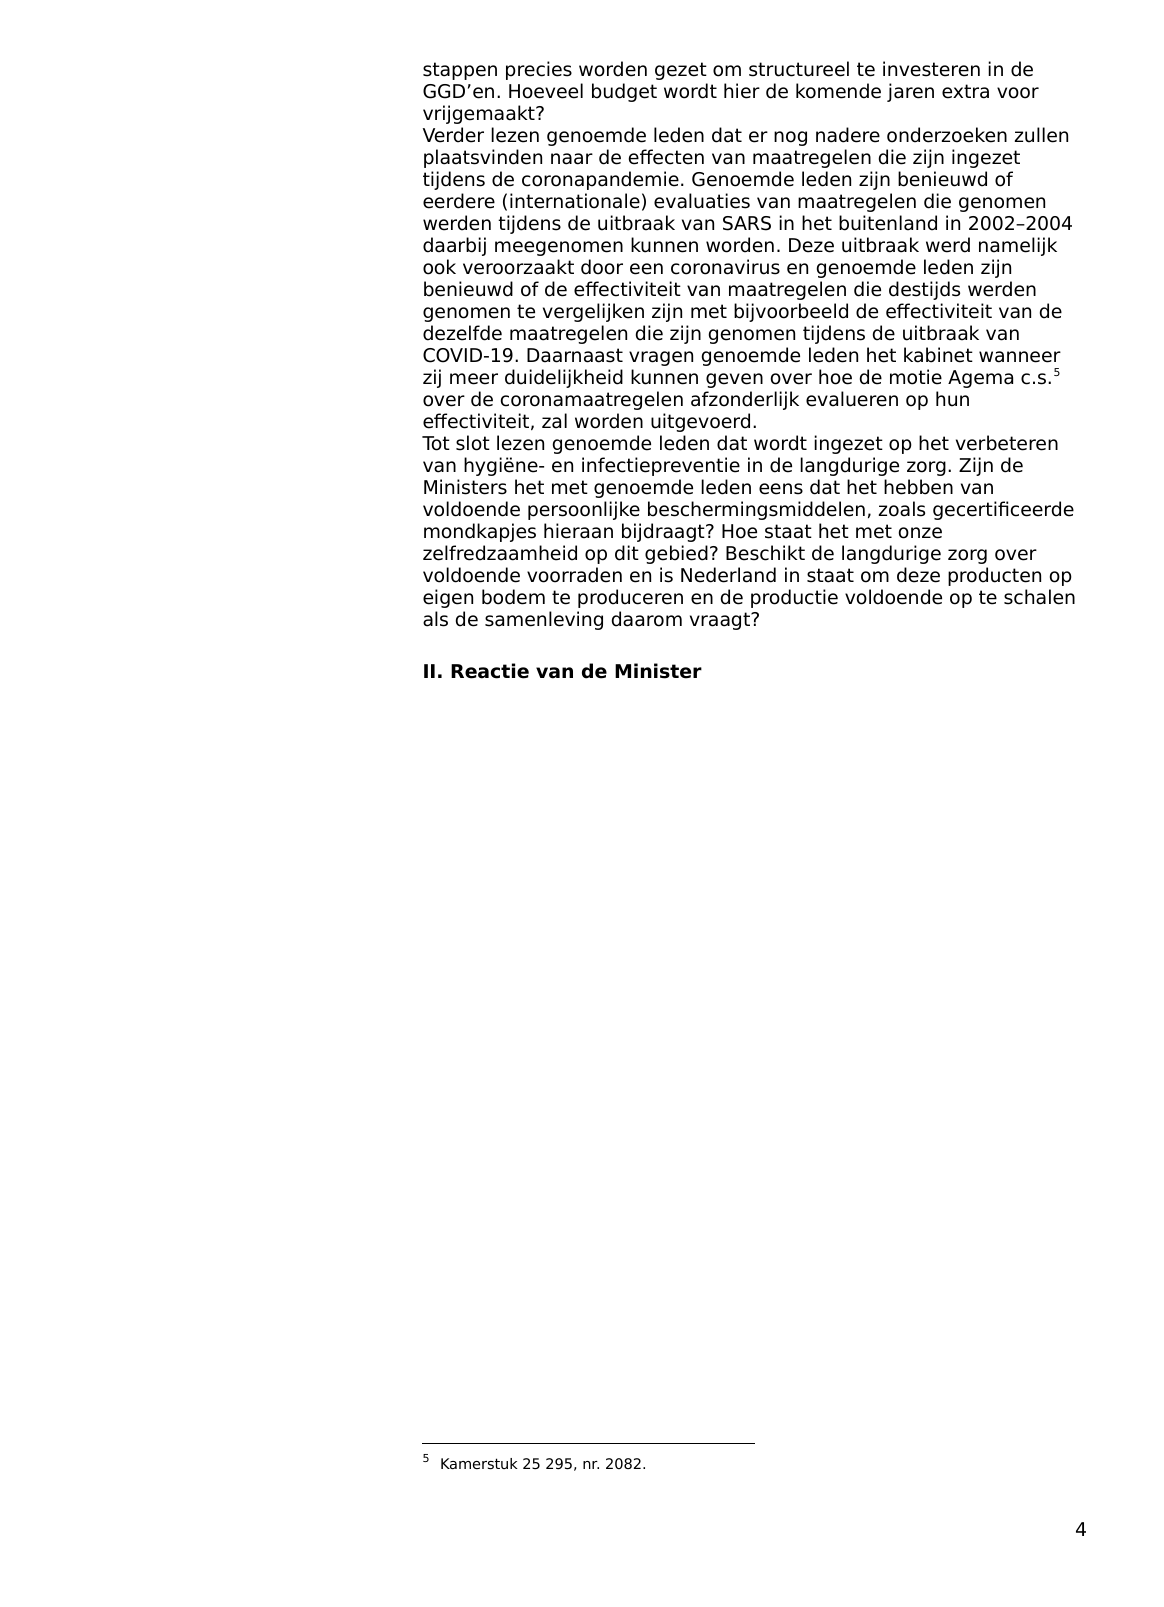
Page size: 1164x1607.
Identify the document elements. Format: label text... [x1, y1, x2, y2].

text Kamerstuk 25 295, nr. 2082. [422, 1452, 1087, 1474]
text Verder lezen genoemde leden dat er nog nadere onderzoeken zullen plaatsvinden naar de effecten van maatregelen die zijn ingezet tijdens de coronapandemie. Genoemde leden zijn benieuwd of eerdere (internationale) evaluaties van maatregelen die genomen werden tijdens de uitbraak van SARS in het buitenland in 2002–2004 daarbij meegenomen kunnen worden. Deze uitbraak werd namelijk ook veroorzaakt door een coronavirus en genoemde leden zijn benieuwd of de effectiviteit van maatregelen die destijds werden genomen te vergelijken zijn met bijvoorbeeld de effectiviteit van de dezelfde maatregelen die zijn genomen tijdens de uitbraak van COVID-19. Daarnaast vragen genoemde leden het kabinet wanneer zij meer duidelijkheid kunnen geven over hoe de motie Agema c.s. over de coronamaatregelen afzonderlijk evalueren op hun effectiviteit, zal worden uitgevoerd. [422, 125, 1087, 433]
text stappen precies worden gezet om structureel te investeren in de GGD’en. Hoeveel budget wordt hier de komende jaren extra voor vrijgemaakt? [422, 59, 1087, 125]
text Tot slot lezen genoemde leden dat wordt ingezet op het verbeteren van hygiëne- en infectiepreventie in de langdurige zorg. Zijn de Ministers het met genoemde leden eens dat het hebben van voldoende persoonlijke beschermingsmiddelen, zoals gecertificeerde mondkapjes hieraan bijdraagt? Hoe staat het met onze zelfredzaamheid op dit gebied? Beschikt de langdurige zorg over voldoende voorraden en is Nederland in staat om deze producten op eigen bodem te produceren en de productie voldoende op te schalen als de samenleving daarom vraagt? [422, 433, 1087, 631]
subtitle II. Reactie van de Minister [422, 661, 1087, 682]
